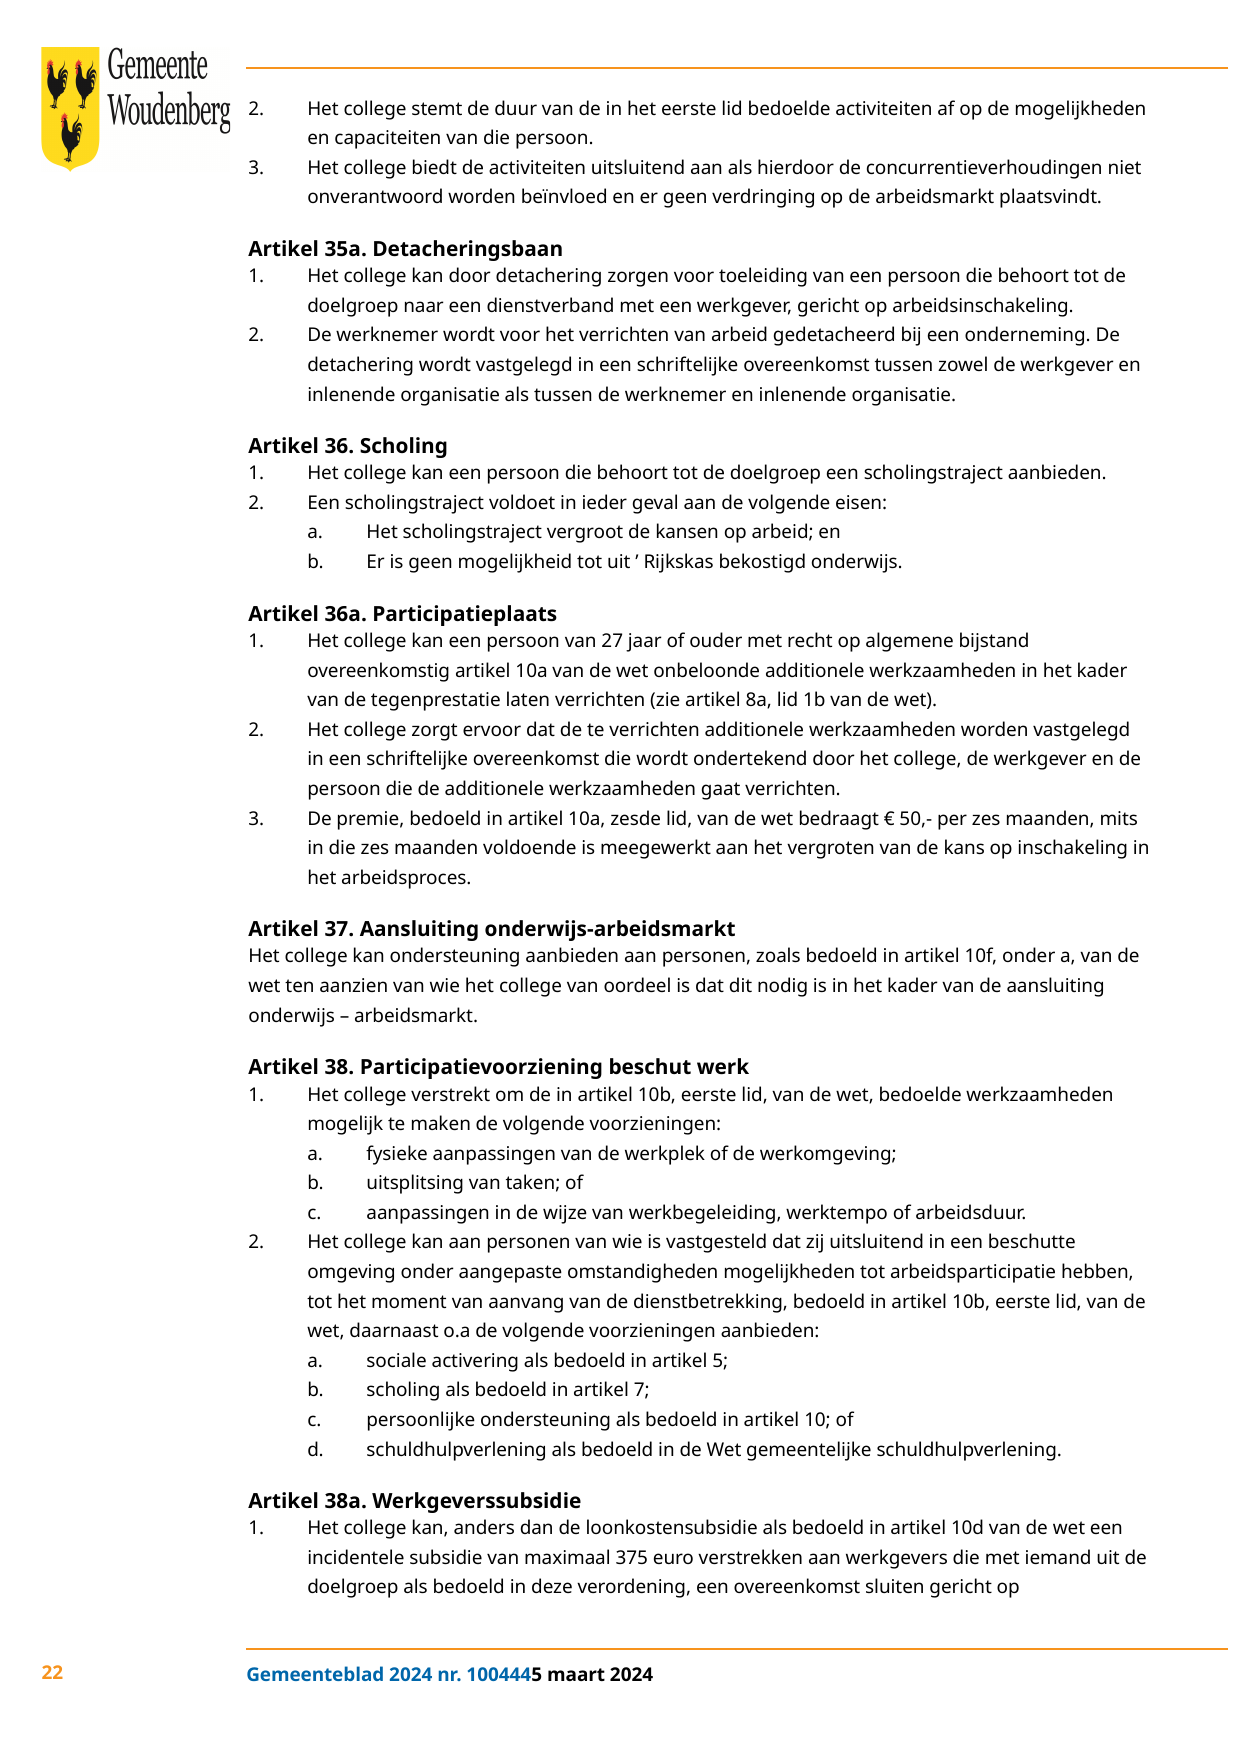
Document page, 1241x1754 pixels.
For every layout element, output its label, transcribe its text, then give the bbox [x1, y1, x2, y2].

list fysieke aanpassingen van de werkplek of de werkomgeving; [307, 1140, 1152, 1166]
list De premie, bedoeld in artikel 10a, zesde lid, van de wet bedraagt € 50,- per zes maanden, mits in die zes maanden voldoende is meegewerkt aan het vergroten van de kans op inschakeling in het arbeidsproces. [248, 805, 1152, 889]
text Artikel 37. Aansluiting onderwijs-arbeidsmarkt [248, 914, 1152, 943]
list persoonlijke ondersteuning als bedoeld in artikel 10; of [307, 1406, 1152, 1432]
list Het college stemt de duur van de in het eerste lid bedoelde activiteiten af op de mogelijkheden en capaciteiten van die persoon. [248, 95, 1152, 150]
list Het scholingstraject vergroot de kansen op arbeid; en [307, 519, 1152, 544]
text Artikel 36a. Participatieplaats [248, 599, 1152, 627]
list schuldhulpverlening als bedoeld in de Wet gemeentelijke schuldhulpverlening. [307, 1436, 1152, 1461]
list De werknemer wordt voor het verrichten van arbeid gedetacheerd bij een onderneming. De detachering wordt vastgelegd in een schriftelijke overeenkomst tussen zowel de werkgever en inlenende organisatie als tussen de werknemer en inlenende organisatie. [248, 322, 1152, 406]
text Artikel 38. Participatievoorziening beschut werk [248, 1052, 1152, 1081]
list scholing als bedoeld in artikel 7; [307, 1377, 1152, 1402]
list Het college kan een persoon die behoort tot de doelgroep een scholingstraject aanbieden. [248, 459, 1152, 485]
list Een scholingstraject voldoet in ieder geval aan de volgende eisen: [248, 489, 1152, 515]
text Het college kan ondersteuning aanbieden aan personen, zoals bedoeld in artikel 10f, onder a, van de wet ten aanzien van wie het college van oordeel is dat dit nodig is in het kader van de aansluiting onderwijs – arbeidsmarkt. [248, 943, 1152, 1028]
list Het college verstrekt om de in artikel 10b, eerste lid, van de wet, bedoelde werkzaamheden mogelijk te maken de volgende voorzieningen: [248, 1081, 1152, 1136]
list Er is geen mogelijkheid tot uit ’ Rijkskas bekostigd onderwijs. [307, 548, 1152, 574]
list Het college zorgt ervoor dat de te verrichten additionele werkzaamheden worden vastgelegd in een schriftelijke overeenkomst die wordt ondertekend door het college, de werkgever en de persoon die de additionele werkzaamheden gaat verrichten. [248, 716, 1152, 801]
picture [41, 47, 231, 172]
list Het college kan een persoon van 27 jaar of ouder met recht op algemene bijstand overeenkomstig artikel 10a van de wet onbeloonde additionele werkzaamheden in het kader van de tegenprestatie laten verrichten (zie artikel 8a, lid 1b van de wet). [248, 627, 1152, 712]
text Artikel 35a. Detacheringsbaan [248, 234, 1152, 262]
list uitsplitsing van taken; of [307, 1169, 1152, 1195]
list Het college biedt de activiteiten uitsluitend aan als hierdoor de concurrentieverhoudingen niet onverantwoord worden beïnvloed en er geen verdringing op de arbeidsmarkt plaatsvindt. [248, 154, 1152, 209]
list aanpassingen in de wijze van werkbegeleiding, werktempo of arbeidsduur. [307, 1199, 1152, 1225]
list Het college kan door detachering zorgen voor toeleiding van een persoon die behoort tot de doelgroep naar een dienstverband met een werkgever, gericht op arbeidsinschakeling. [248, 262, 1152, 318]
text Artikel 36. Scholing [248, 431, 1152, 459]
list Het college kan aan personen van wie is vastgesteld dat zij uitsluitend in een beschutte omgeving onder aangepaste omstandigheden mogelijkheden tot arbeidsparticipatie hebben, tot het moment van aanvang van de dienstbetrekking, bedoeld in artikel 10b, eerste lid, van de wet, daarnaast o.a de volgende voorzieningen aanbieden: [248, 1229, 1152, 1343]
list Het college kan, anders dan de loonkostensubsidie als bedoeld in artikel 10d van de wet een incidentele subsidie van maximaal 375 euro verstrekken aan werkgevers die met iemand uit de doelgroep als bedoeld in deze verordening, een overeenkomst sluiten gericht op [248, 1514, 1152, 1599]
list sociale activering als bedoeld in artikel 5; [307, 1347, 1152, 1373]
text Artikel 38a. Werkgeverssubsidie [248, 1486, 1152, 1514]
